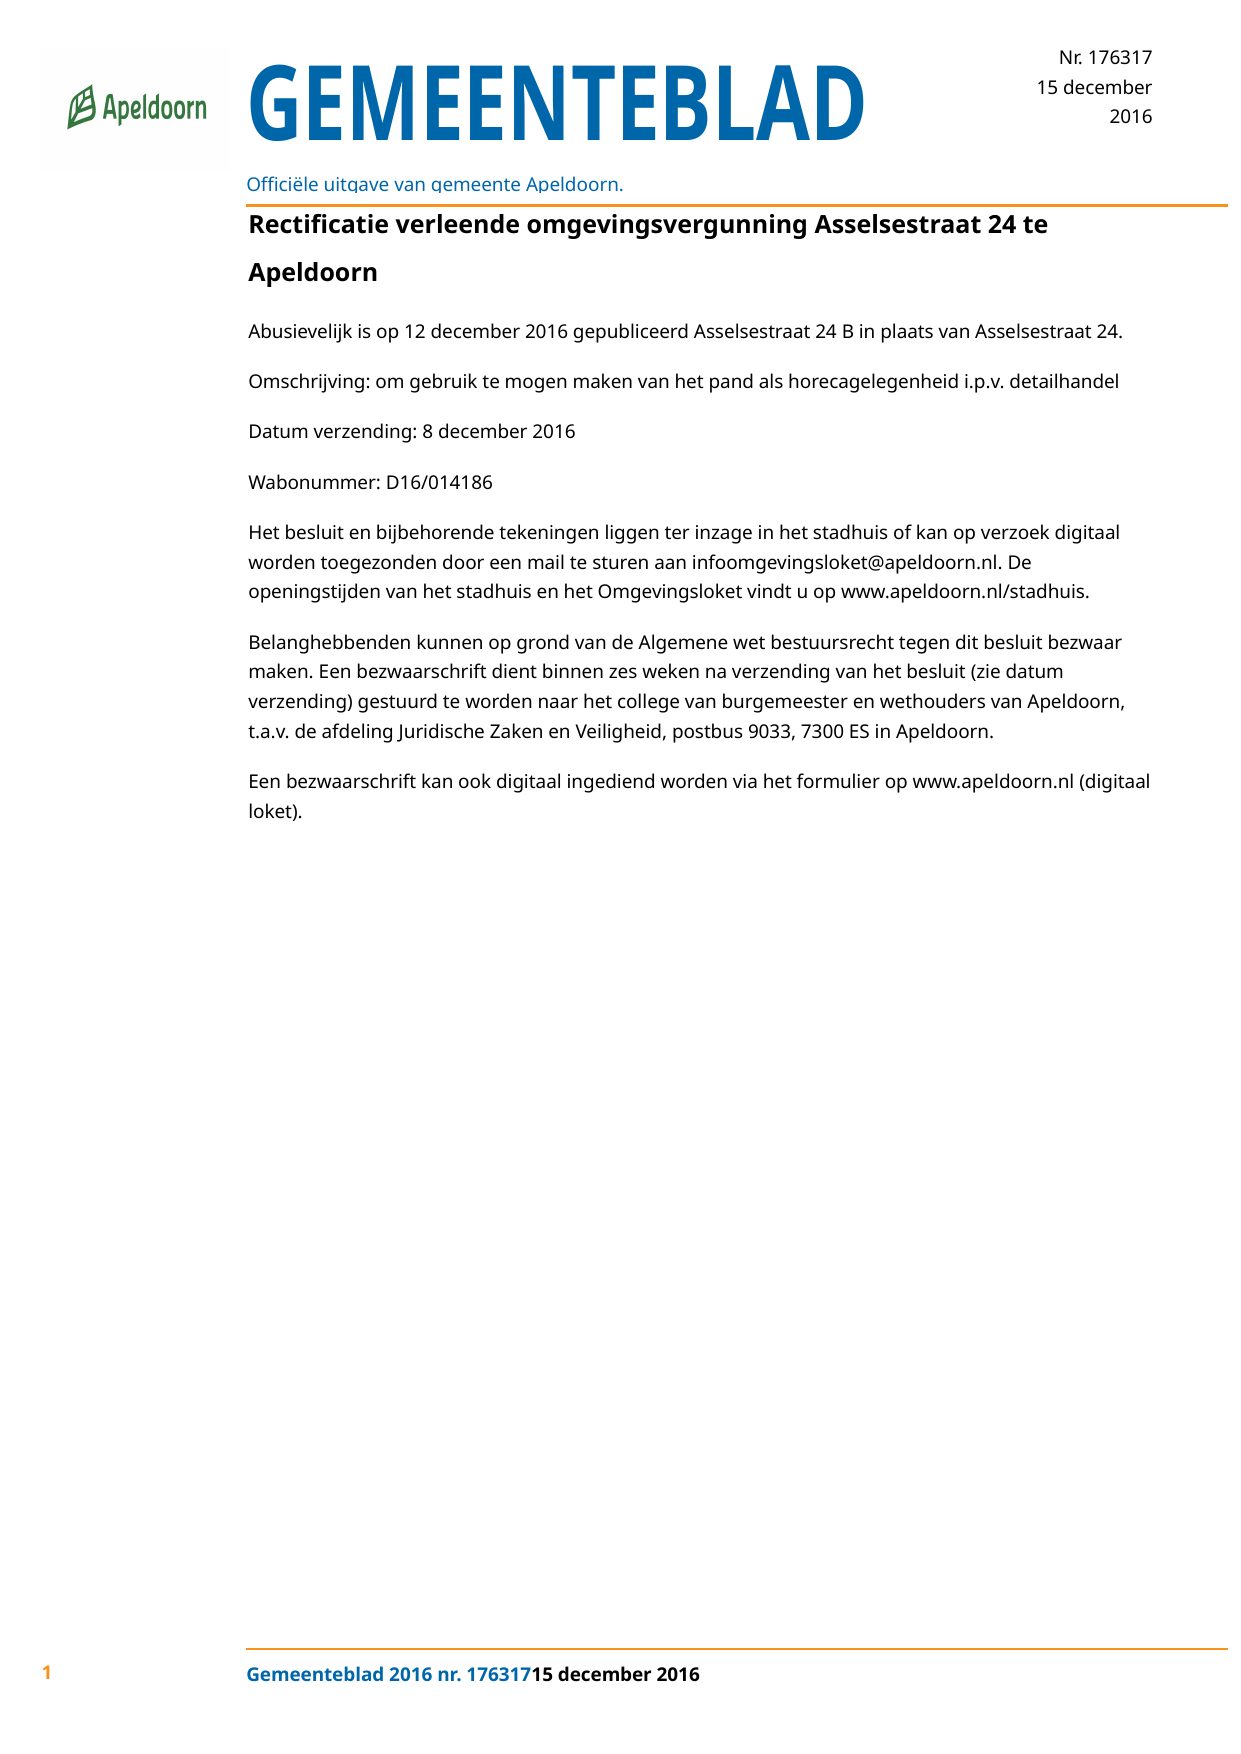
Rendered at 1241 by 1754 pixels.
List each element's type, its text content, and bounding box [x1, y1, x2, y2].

picture [41, 47, 231, 172]
text Datum verzending: 8 december 2016 [248, 419, 1152, 444]
text Wabonummer: D16/014186 [248, 469, 1152, 495]
text Het besluit en bijbehorende tekeningen liggen ter inzage in het stadhuis of kan op verzoek digitaal worden toegezonden door een mail te sturen aan infoomgevingsloket@apeldoorn.nl. De openingstijden van het stadhuis en het Omgevingsloket vindt u op www.apeldoorn.nl/stadhuis. [248, 519, 1152, 604]
text Een bezwaarschrift kan ook digitaal ingediend worden via het formulier op www.apeldoorn.nl (digitaal loket). [248, 768, 1152, 824]
text Omschrijving: om gebruik te mogen maken van het pand als horecagelegenheid i.p.v. detailhandel [248, 368, 1152, 394]
text Rectificatie verleende omgevingsvergunning Asselsestraat 24 te Apeldoorn [248, 207, 1152, 288]
text Belanghebbenden kunnen op grond van de Algemene wet bestuursrecht tegen dit besluit bezwaar maken. Een bezwaarschrift dient binnen zes weken na verzending van het besluit (zie datum verzending) gestuurd te worden naar het college van burgemeester en wethouders van Apeldoorn, t.a.v. de afdeling Juridische Zaken en Veiligheid, postbus 9033, 7300 ES in Apeldoorn. [248, 629, 1152, 744]
text Abusievelijk is op 12 december 2016 gepubliceerd Asselsestraat 24 B in plaats van Asselsestraat 24. [248, 318, 1152, 344]
